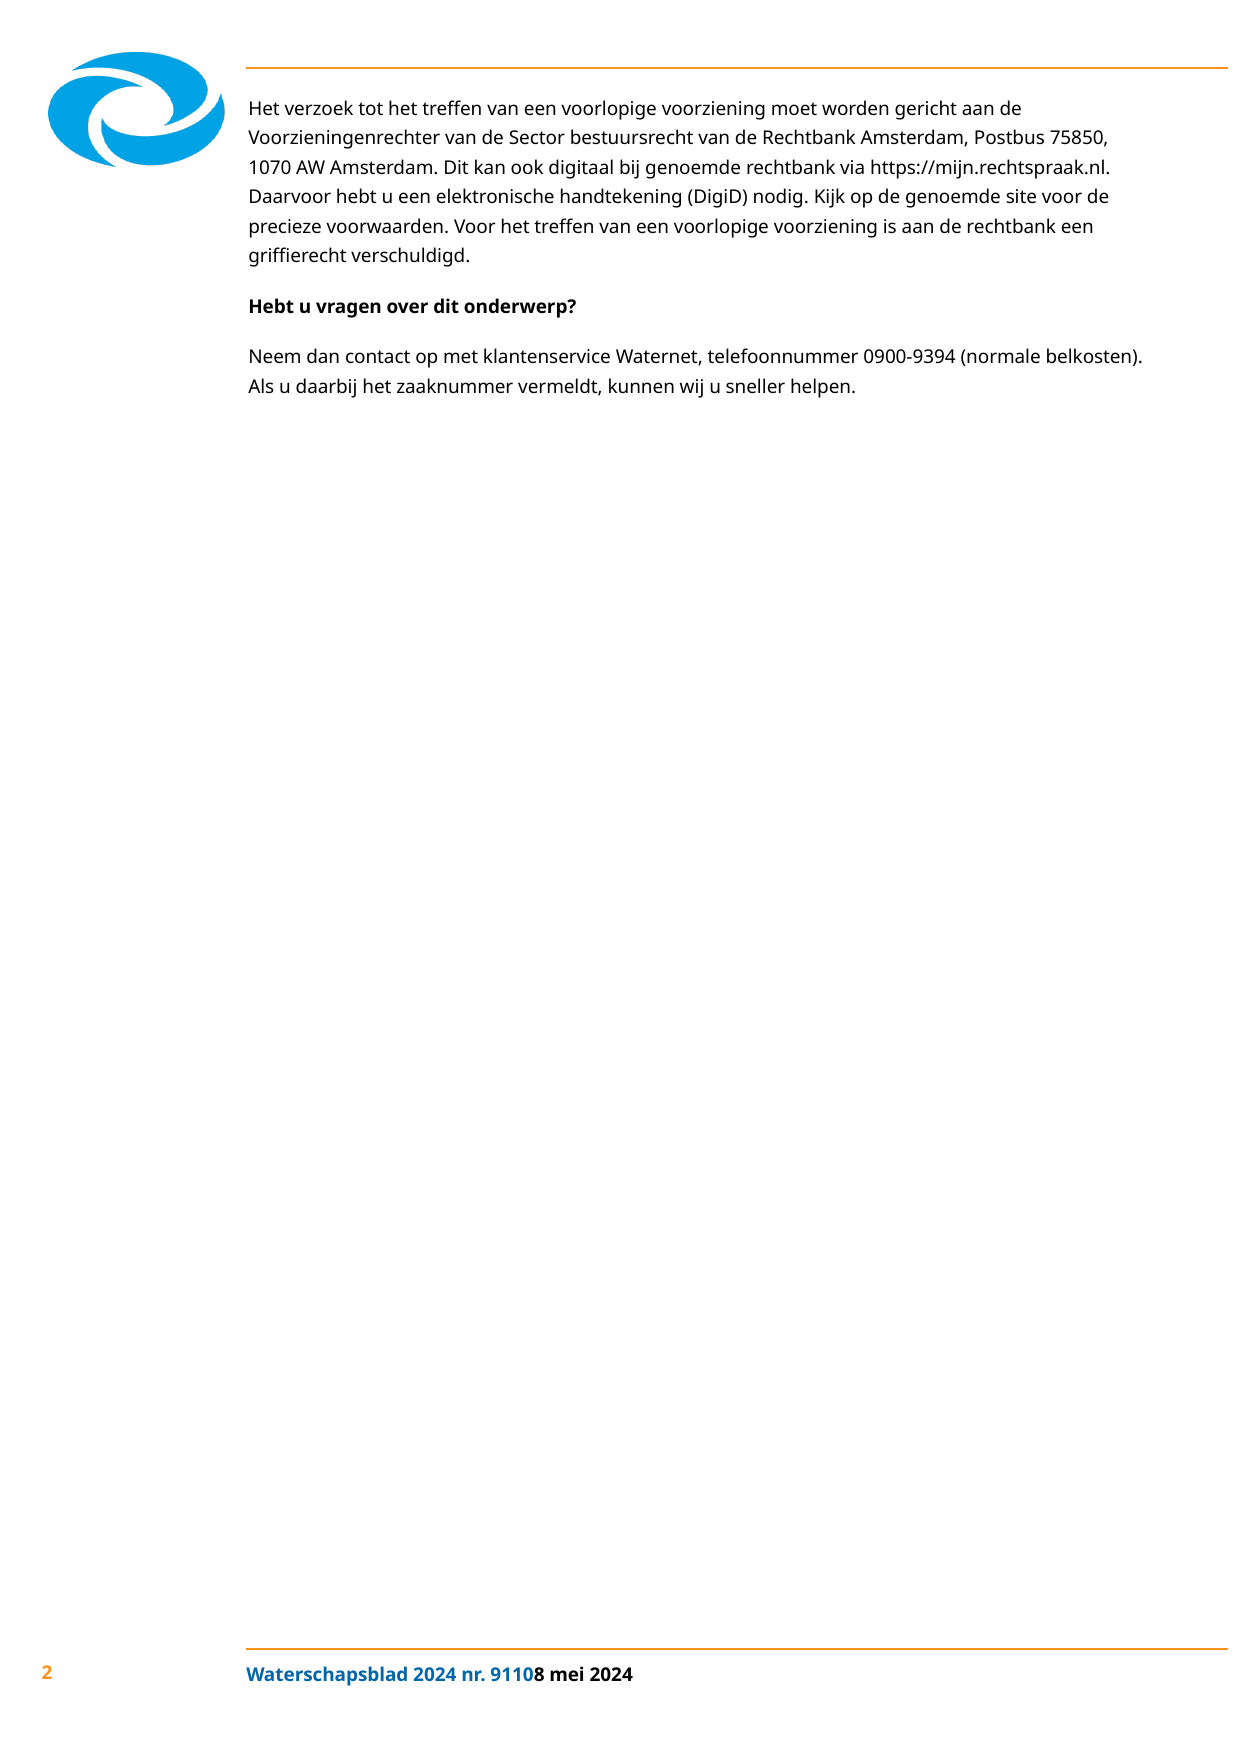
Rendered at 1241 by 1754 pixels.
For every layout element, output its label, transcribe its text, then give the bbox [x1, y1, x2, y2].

text Hebt u vragen over dit onderwerp? [248, 293, 1152, 319]
text Neem dan contact op met klantenservice Waternet, telefoonnummer 0900-9394 (normale belkosten). Als u daarbij het zaaknummer vermeldt, kunnen wij u sneller helpen. [248, 343, 1152, 399]
picture [41, 47, 231, 172]
text Het verzoek tot het treffen van een voorlopige voorziening moet worden gericht aan de Voorzieningenrechter van de Sector bestuursrecht van de Rechtbank Amsterdam, Postbus 75850, 1070 AW Amsterdam. Dit kan ook digitaal bij genoemde rechtbank via https://mijn.rechtspraak.nl. Daarvoor hebt u een elektronische handtekening (DigiD) nodig. Kijk op de genoemde site voor de precieze voorwaarden. Voor het treffen van een voorlopige voorziening is aan de rechtbank een griffierecht verschuldigd. [248, 95, 1152, 268]
